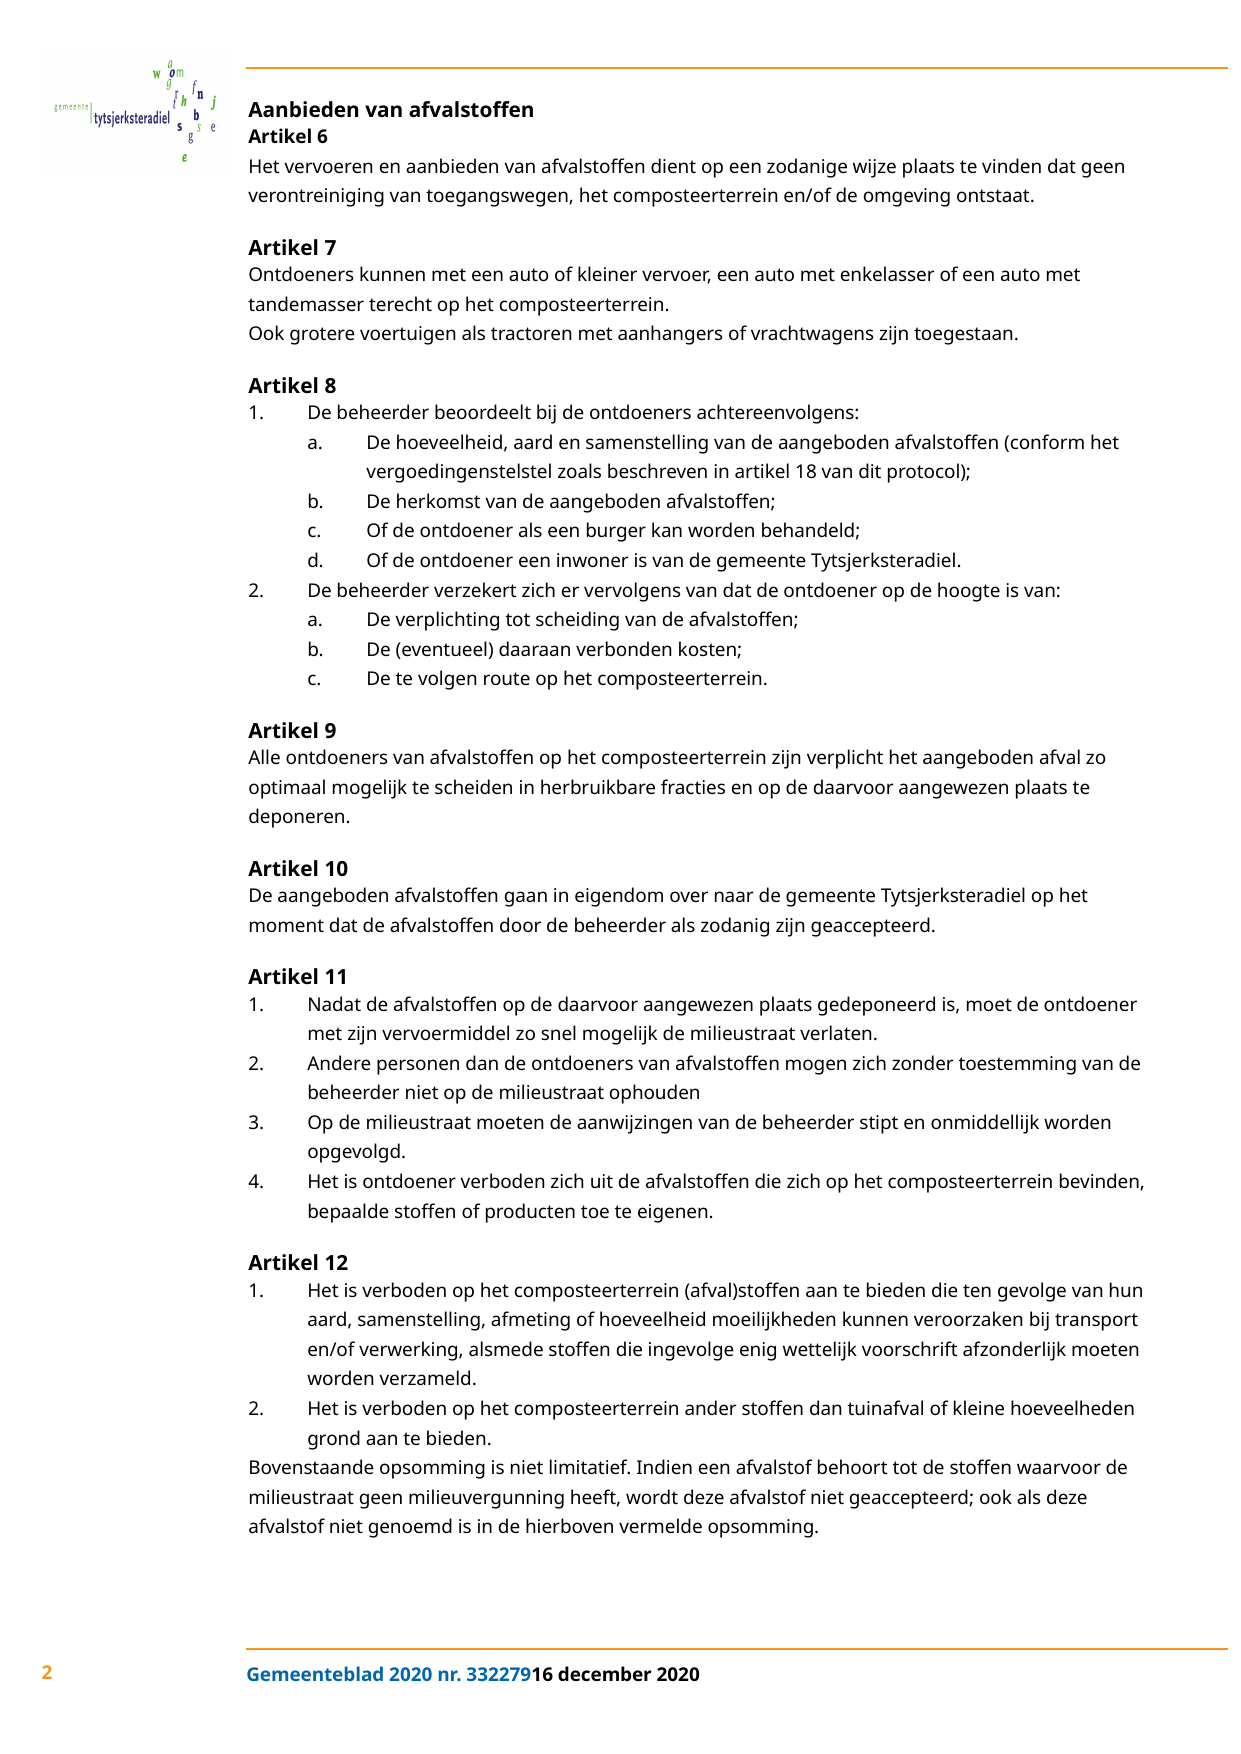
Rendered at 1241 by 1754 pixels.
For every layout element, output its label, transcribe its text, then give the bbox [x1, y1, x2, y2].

list De beheerder verzekert zich er vervolgens van dat de ontdoener op de hoogte is van: [248, 577, 1152, 602]
text Ontdoeners kunnen met een auto of kleiner vervoer, een auto met enkelasser of een auto met tandemasser terecht op het composteerterrein. [248, 261, 1152, 317]
list Of de ontdoener als een burger kan worden behandeld; [307, 518, 1152, 543]
list De herkomst van de aangeboden afvalstoffen; [307, 488, 1152, 514]
list De hoeveelheid, aard en samenstelling van de aangeboden afvalstoffen (conform het vergoedingenstelstel zoals beschreven in artikel 18 van dit protocol); [307, 429, 1152, 484]
list De te volgen route op het composteerterrein. [307, 666, 1152, 691]
list De beheerder beoordeelt bij de ontdoeners achtereenvolgens: [248, 399, 1152, 425]
text Artikel 8 [248, 371, 1152, 399]
list Het is verboden op het composteerterrein (afval)stoffen aan te bieden die ten gevolge van hun aard, samenstelling, afmeting of hoeveelheid moeilijkheden kunnen veroorzaken bij transport en/of verwerking, alsmede stoffen die ingevolge enig wettelijk voorschrift afzonderlijk moeten worden verzameld. [248, 1277, 1152, 1391]
text Artikel 6 [248, 123, 1152, 149]
text Het vervoeren en aanbieden van afvalstoffen dient op een zodanige wijze plaats te vinden dat geen verontreiniging van toegangswegen, het composteerterrein en/of de omgeving ontstaat. [248, 153, 1152, 208]
text Artikel 9 [248, 716, 1152, 744]
list Het is ontdoener verboden zich uit de afvalstoffen die zich op het composteerterrein bevinden, bepaalde stoffen of producten toe te eigenen. [248, 1168, 1152, 1224]
list Op de milieustraat moeten de aanwijzingen van de beheerder stipt en onmiddellijk worden opgevolgd. [248, 1109, 1152, 1164]
text Aanbieden van afvalstoffen [248, 95, 1152, 123]
text Artikel 11 [248, 962, 1152, 991]
text Bovenstaande opsomming is niet limitatief. Indien een afvalstof behoort tot de stoffen waarvoor de milieustraat geen milieuvergunning heeft, wordt deze afvalstof niet geaccepteerd; ook als deze afvalstof niet genoemd is in de hierboven vermelde opsomming. [248, 1454, 1152, 1539]
list Het is verboden op het composteerterrein ander stoffen dan tuinafval of kleine hoeveelheden grond aan te bieden. [248, 1395, 1152, 1450]
list Andere personen dan de ontdoeners van afvalstoffen mogen zich zonder toestemming van de beheerder niet op de milieustraat ophouden [248, 1050, 1152, 1105]
text Alle ontdoeners van afvalstoffen op het composteerterrein zijn verplicht het aangeboden afval zo optimaal mogelijk te scheiden in herbruikbare fracties en op de daarvoor aangewezen plaats te deponeren. [248, 744, 1152, 829]
list De verplichting tot scheiding van de afvalstoffen; [307, 606, 1152, 632]
text Ook grotere voertuigen als tractoren met aanhangers of vrachtwagens zijn toegestaan. [248, 320, 1152, 346]
text Artikel 12 [248, 1248, 1152, 1277]
text Artikel 10 [248, 854, 1152, 882]
list Nadat de afvalstoffen op de daarvoor aangewezen plaats gedeponeerd is, moet de ontdoener met zijn vervoermiddel zo snel mogelijk de milieustraat verlaten. [248, 991, 1152, 1046]
list Of de ontdoener een inwoner is van de gemeente Tytsjerksteradiel. [307, 547, 1152, 573]
list De (eventueel) daaraan verbonden kosten; [307, 636, 1152, 662]
text De aangeboden afvalstoffen gaan in eigendom over naar de gemeente Tytsjerksteradiel op het moment dat de afvalstoffen door de beheerder als zodanig zijn geaccepteerd. [248, 882, 1152, 938]
text Artikel 7 [248, 233, 1152, 261]
picture [41, 47, 231, 172]
